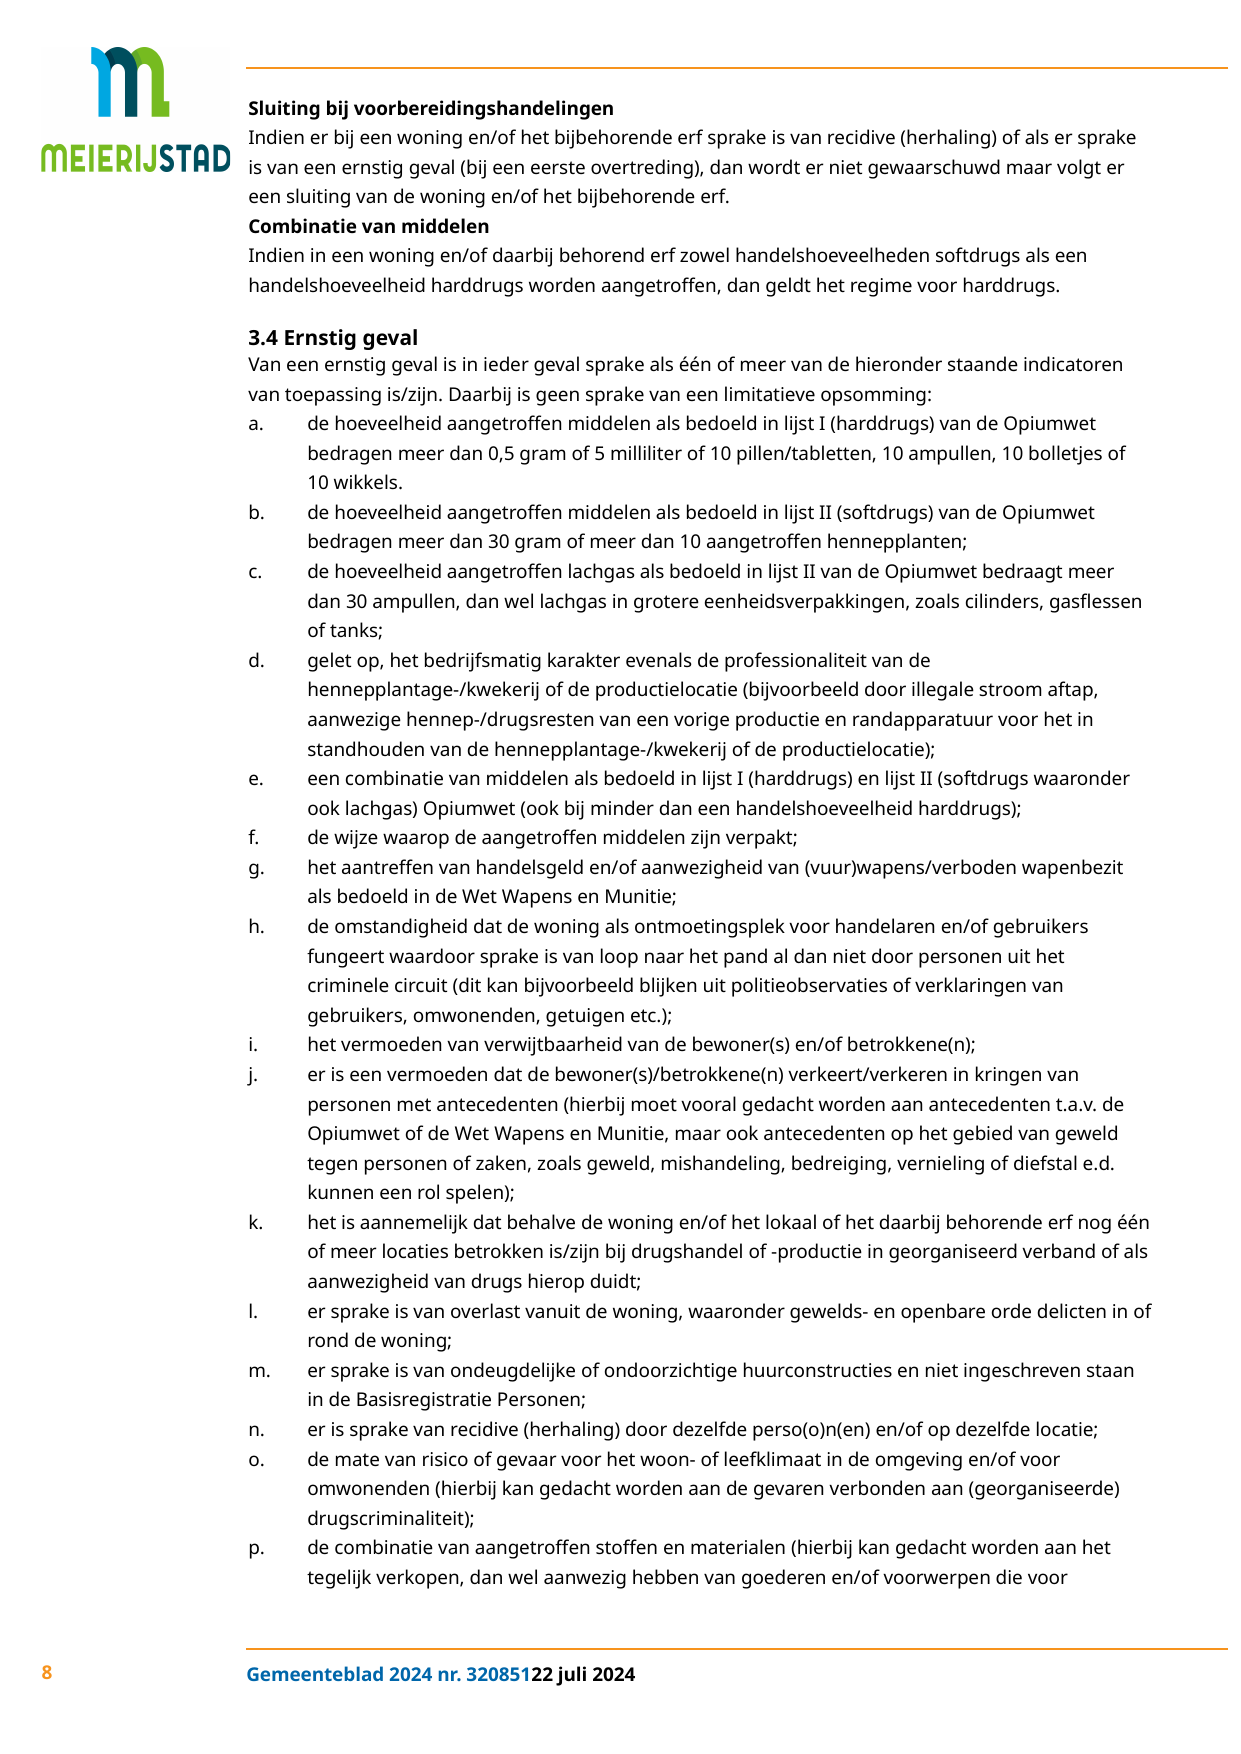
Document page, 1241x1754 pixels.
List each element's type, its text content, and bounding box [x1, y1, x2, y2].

text Indien in een woning en/of daarbij behorend erf zowel handelshoeveelheden softdrugs als een handelshoeveelheid harddrugs worden aangetroffen, dan geldt het regime voor harddrugs. [248, 243, 1152, 298]
text Combinatie van middelen [248, 213, 1152, 239]
list er sprake is van overlast vanuit de woning, waaronder gewelds- en openbare orde delicten in of rond de woning; [248, 1298, 1152, 1353]
list de omstandigheid dat de woning als ontmoetingsplek voor handelaren en/of gebruikers fungeert waardoor sprake is van loop naar het pand al dan niet door personen uit het criminele circuit (dit kan bijvoorbeeld blijken uit politieobservaties of verklaringen van gebruikers, omwonenden, getuigen etc.); [248, 913, 1152, 1028]
list de hoeveelheid aangetroffen middelen als bedoeld in lijst II (softdrugs) van de Opiumwet bedragen meer dan 30 gram of meer dan 10 aangetroffen hennepplanten; [248, 499, 1152, 554]
list er is een vermoeden dat de bewoner(s)/betrokkene(n) verkeert/verkeren in kringen van personen met antecedenten (hierbij moet vooral gedacht worden aan antecedenten t.a.v. de Opiumwet of de Wet Wapens en Munitie, maar ook antecedenten op het gebied van geweld tegen personen of zaken, zoals geweld, mishandeling, bedreiging, vernieling of diefstal e.d. kunnen een rol spelen); [248, 1061, 1152, 1205]
list de combinatie van aangetroffen stoffen en materialen (hierbij kan gedacht worden aan het tegelijk verkopen, dan wel aanwezig hebben van goederen en/of voorwerpen die voor [248, 1534, 1152, 1590]
list het is aannemelijk dat behalve de woning en/of het lokaal of het daarbij behorende erf nog één of meer locaties betrokken is/zijn bij drugshandel of -productie in georganiseerd verband of als aanwezigheid van drugs hierop duidt; [248, 1209, 1152, 1294]
list een combinatie van middelen als bedoeld in lijst I (harddrugs) en lijst II (softdrugs waaronder ook lachgas) Opiumwet (ook bij minder dan een handelshoeveelheid harddrugs); [248, 765, 1152, 821]
text 3.4 Ernstig geval [248, 323, 1152, 351]
list het vermoeden van verwijtbaarheid van de bewoner(s) en/of betrokkene(n); [248, 1032, 1152, 1057]
text Indien er bij een woning en/of het bijbehorende erf sprake is van recidive (herhaling) of als er sprake is van een ernstig geval (bij een eerste overtreding), dan wordt er niet gewaarschuwd maar volgt er een sluiting van de woning en/of het bijbehorende erf. [248, 124, 1152, 209]
list gelet op, het bedrijfsmatig karakter evenals de professionaliteit van de hennepplantage-/kwekerij of de productielocatie (bijvoorbeeld door illegale stroom aftap, aanwezige hennep-/drugsresten van een vorige productie en randapparatuur voor het in standhouden van de hennepplantage-/kwekerij of de productielocatie); [248, 647, 1152, 761]
list de mate van risico of gevaar voor het woon- of leefklimaat in de omgeving en/of voor omwonenden (hierbij kan gedacht worden aan de gevaren verbonden aan (georganiseerde) drugscriminaliteit); [248, 1446, 1152, 1531]
list de hoeveelheid aangetroffen middelen als bedoeld in lijst I (harddrugs) van de Opiumwet bedragen meer dan 0,5 gram of 5 milliliter of 10 pillen/tabletten, 10 ampullen, 10 bolletjes of 10 wikkels. [248, 410, 1152, 495]
list het aantreffen van handelsgeld en/of aanwezigheid van (vuur)wapens/verboden wapenbezit als bedoeld in de Wet Wapens en Munitie; [248, 854, 1152, 909]
list de wijze waarop de aangetroffen middelen zijn verpakt; [248, 824, 1152, 850]
list er sprake is van ondeugdelijke of ondoorzichtige huurconstructies en niet ingeschreven staan in de Basisregistratie Personen; [248, 1357, 1152, 1412]
text Sluiting bij voorbereidingshandelingen [248, 95, 1152, 121]
text Van een ernstig geval is in ieder geval sprake als één of meer van de hieronder staande indicatoren van toepassing is/zijn. Daarbij is geen sprake van een limitatieve opsomming: [248, 351, 1152, 406]
list de hoeveelheid aangetroffen lachgas als bedoeld in lijst II van de Opiumwet bedraagt meer dan 30 ampullen, dan wel lachgas in grotere eenheidsverpakkingen, zoals cilinders, gasflessen of tanks; [248, 558, 1152, 643]
picture [41, 47, 231, 172]
list er is sprake van recidive (herhaling) door dezelfde perso(o)n(en) en/of op dezelfde locatie; [248, 1416, 1152, 1442]
